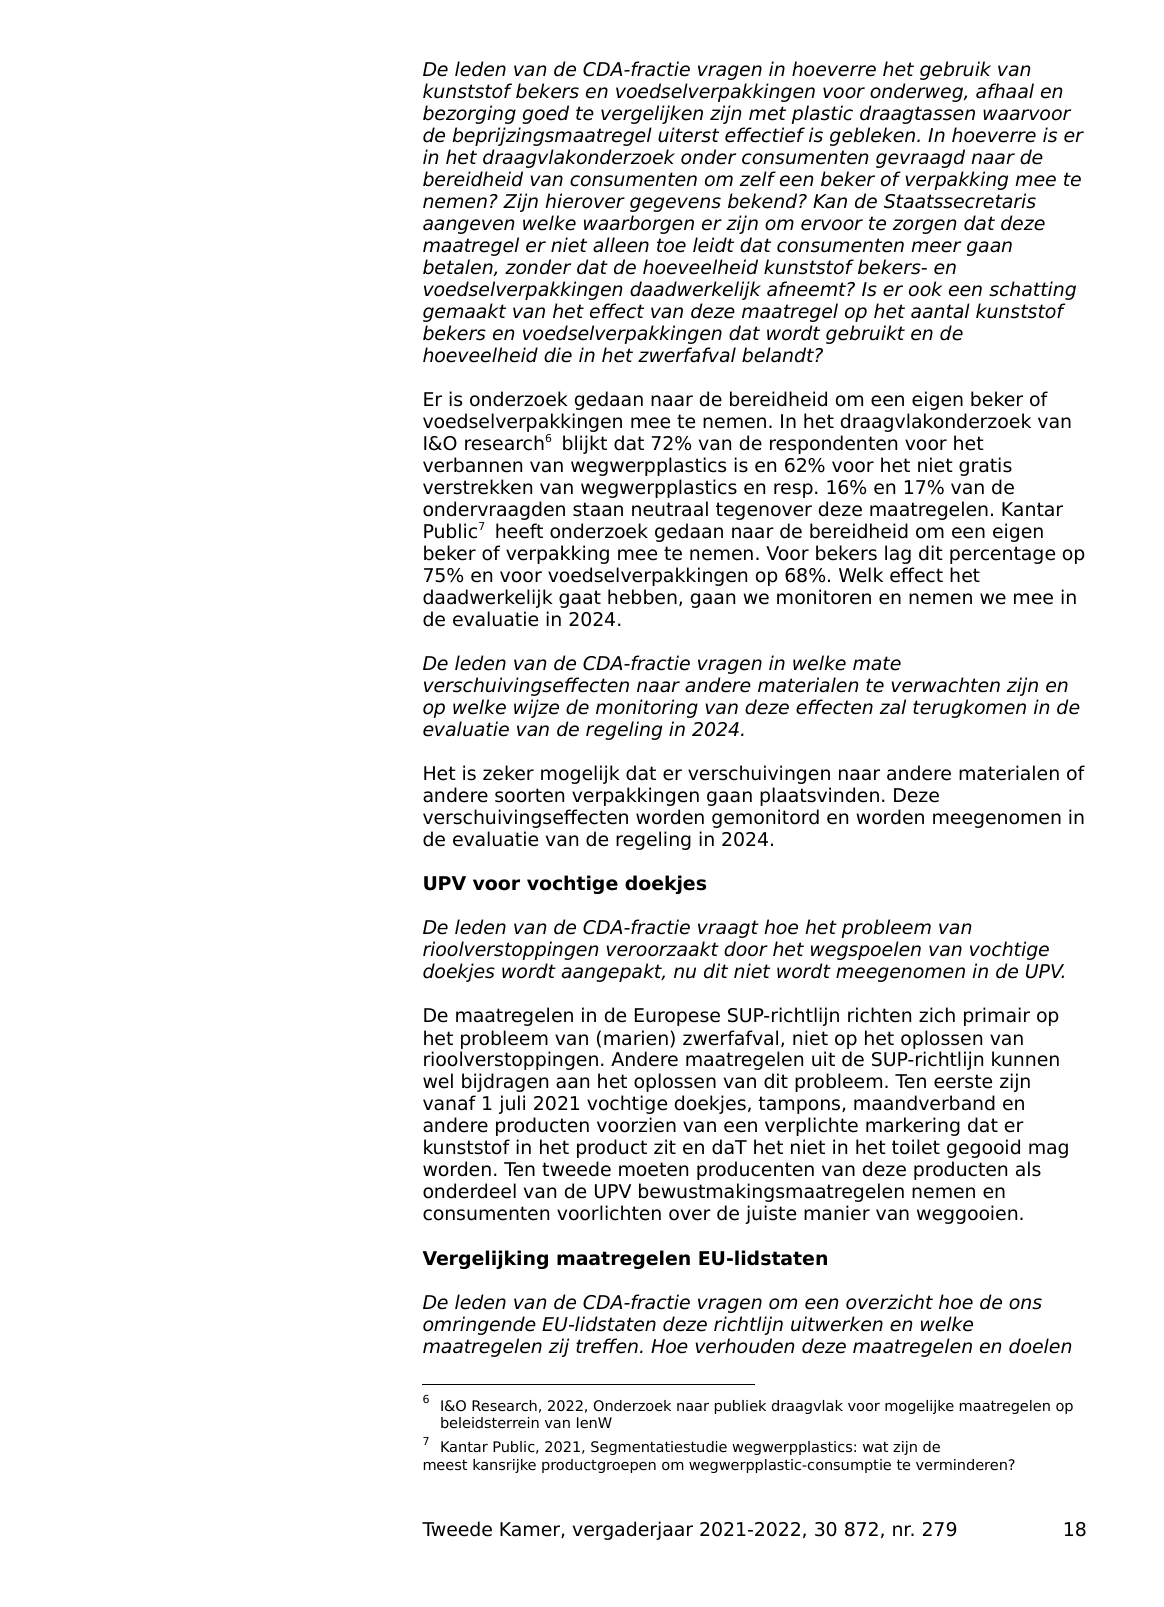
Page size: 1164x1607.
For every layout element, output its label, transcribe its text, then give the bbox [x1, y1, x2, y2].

text De leden van de CDA-fractie vraagt hoe het probleem van rioolverstoppingen veroorzaakt door het wegspoelen van vochtige doekjes wordt aangepakt, nu dit niet wordt meegenomen in de UPV. [422, 917, 1087, 983]
text De leden van de CDA-fractie vragen in hoeverre het gebruik van kunststof bekers en voedselverpakkingen voor onderweg, afhaal en bezorging goed te vergelijken zijn met plastic draagtassen waarvoor de beprijzingsmaatregel uiterst effectief is gebleken. In hoeverre is er in het draagvlakonderzoek onder consumenten gevraagd naar de bereidheid van consumenten om zelf een beker of verpakking mee te nemen? Zijn hierover gegevens bekend? Kan de Staatssecretaris aangeven welke waarborgen er zijn om ervoor te zorgen dat deze maatregel er niet alleen toe leidt dat consumenten meer gaan betalen, zonder dat de hoeveelheid kunststof bekers- en voedselverpakkingen daadwerkelijk afneemt? Is er ook een schatting gemaakt van het effect van deze maatregel op het aantal kunststof bekers en voedselverpakkingen dat wordt gebruikt en de hoeveelheid die in het zwerfafval belandt? [422, 59, 1087, 367]
text De leden van de CDA-fractie vragen in welke mate verschuivingseffecten naar andere materialen te verwachten zijn en op welke wijze de monitoring van deze effecten zal terugkomen in de evaluatie van de regeling in 2024. [422, 653, 1087, 741]
text I&O Research, 2022, Onderzoek naar publiek draagvlak voor mogelijke maatregelen op beleidsterrein van IenW [422, 1393, 1087, 1432]
text De leden van de CDA-fractie vragen om een overzicht hoe de ons omringende EU-lidstaten deze richtlijn uitwerken en welke maatregelen zij treffen. Hoe verhouden deze maatregelen en doelen [422, 1292, 1087, 1357]
text meest kansrijke productgroepen om wegwerpplastic-consumptie te verminderen? [422, 1457, 1087, 1474]
text Er is onderzoek gedaan naar de bereidheid om een eigen beker of voedselverpakkingen mee te nemen. In het draagvlakonderzoek van I&O research blijkt dat 72% van de respondenten voor het verbannen van wegwerpplastics is en 62% voor het niet gratis verstrekken van wegwerpplastics en resp. 16% en 17% van de ondervraagden staan neutraal tegenover deze maatregelen. Kantar Public heeft onderzoek gedaan naar de bereidheid om een eigen beker of verpakking mee te nemen. Voor bekers lag dit percentage op 75% en voor voedselverpakkingen op 68%. Welk effect het daadwerkelijk gaat hebben, gaan we monitoren en nemen we mee in de evaluatie in 2024. [422, 389, 1087, 631]
text Kantar Public, 2021, Segmentatiestudie wegwerpplastics: wat zijn de [422, 1435, 1087, 1457]
subtitle UPV voor vochtige doekjes [422, 873, 1087, 895]
subtitle Vergelijking maatregelen EU-lidstaten [422, 1247, 1087, 1269]
text De maatregelen in de Europese SUP-richtlijn richten zich primair op het probleem van (marien) zwerfafval, niet op het oplossen van rioolverstoppingen. Andere maatregelen uit de SUP-richtlijn kunnen wel bijdragen aan het oplossen van dit probleem. Ten eerste zijn vanaf 1 juli 2021 vochtige doekjes, tampons, maandverband en andere producten voorzien van een verplichte markering dat er kunststof in het product zit en daT het niet in het toilet gegooid mag worden. Ten tweede moeten producenten van deze producten als onderdeel van de UPV bewustmakingsmaatregelen nemen en consumenten voorlichten over de juiste manier van weggooien. [422, 1005, 1087, 1225]
text Het is zeker mogelijk dat er verschuivingen naar andere materialen of andere soorten verpakkingen gaan plaatsvinden. Deze verschuivingseffecten worden gemonitord en worden meegenomen in de evaluatie van de regeling in 2024. [422, 763, 1087, 851]
